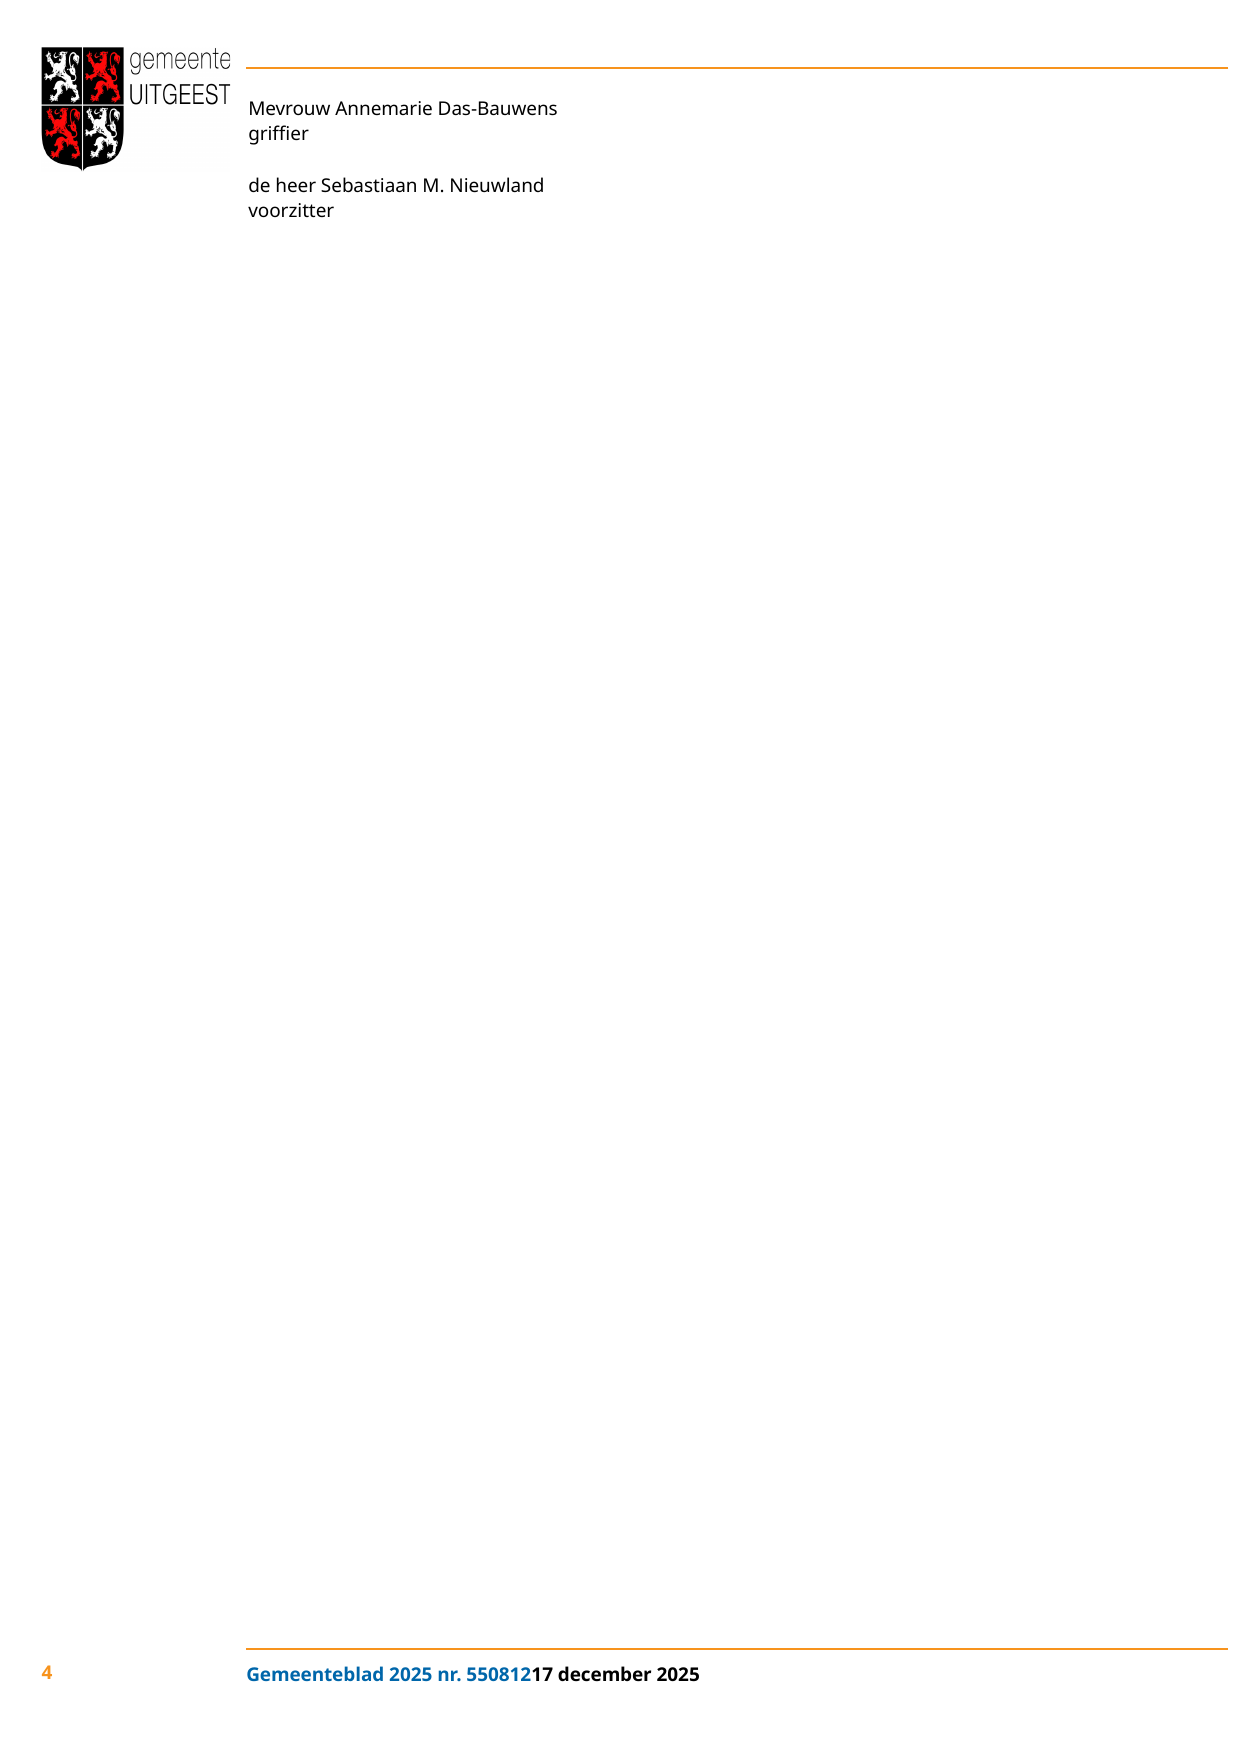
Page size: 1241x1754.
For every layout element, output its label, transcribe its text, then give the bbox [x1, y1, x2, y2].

text Mevrouw Annemarie Das-Bauwens [248, 95, 1152, 121]
text de heer Sebastiaan M. Nieuwland [248, 172, 1152, 198]
text voorzitter [248, 198, 1152, 223]
picture [41, 47, 231, 172]
text griffier [248, 121, 1152, 146]
